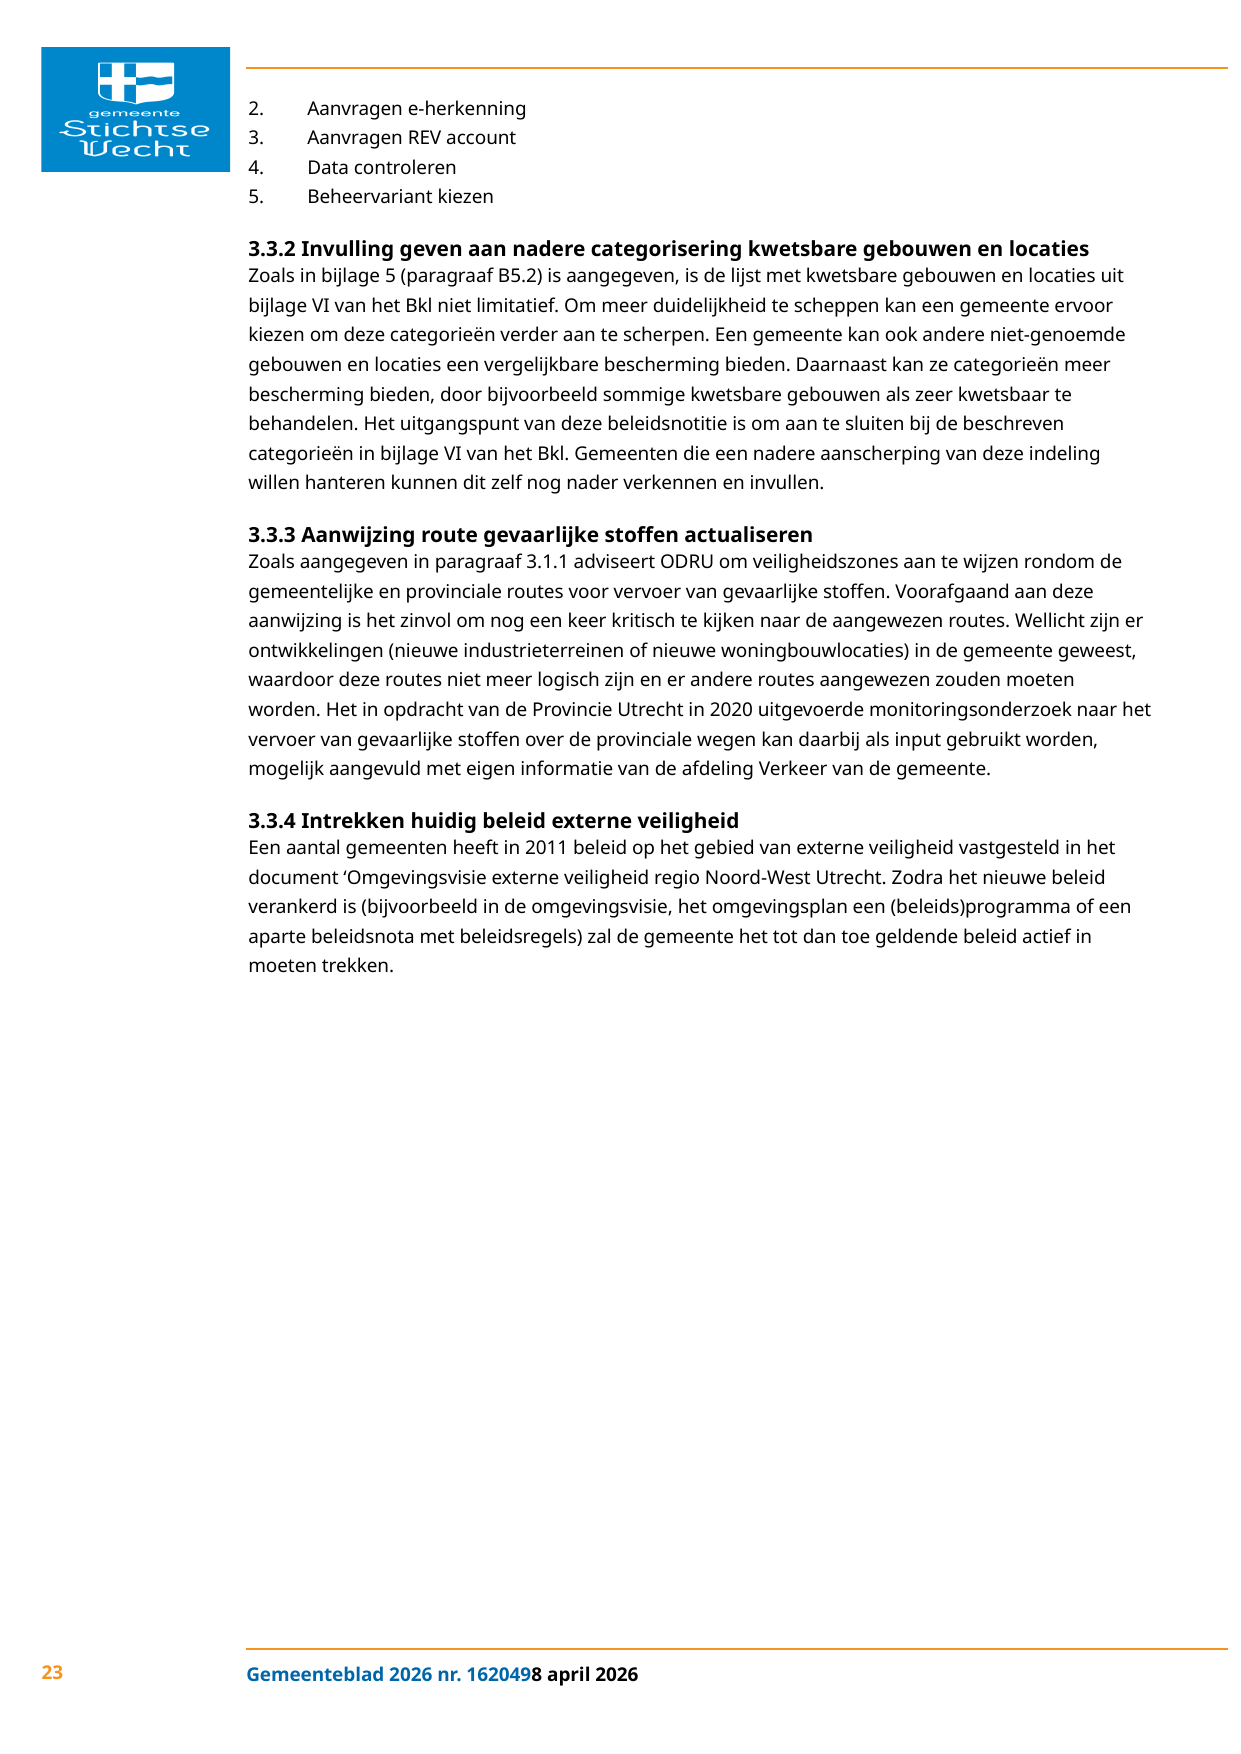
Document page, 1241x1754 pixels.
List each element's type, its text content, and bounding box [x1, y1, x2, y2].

text 3.3.2 Invulling geven aan nadere categorisering kwetsbare gebouwen en locaties [248, 234, 1152, 262]
text 3.3.3 Aanwijzing route gevaarlijke stoffen actualiseren [248, 520, 1152, 548]
picture [137, 63, 174, 103]
text Een aantal gemeenten heeft in 2011 beleid op het gebied van externe veiligheid vastgesteld in het document ‘Omgevingsvisie externe veiligheid regio Noord-West Utrecht. Zodra het nieuwe beleid verankerd is (bijvoorbeeld in de omgevingsvisie, het omgevingsplan een (beleids)programma of een aparte beleidsnota met beleidsregels) zal de gemeente het tot dan toe geldende beleid actief in moeten trekken. [248, 834, 1152, 978]
text 3.3.4 Intrekken huidig beleid externe veiligheid [248, 806, 1152, 834]
list Data controleren [248, 154, 1152, 180]
picture [99, 63, 135, 101]
list Aanvragen REV account [248, 124, 1152, 150]
text Zoals in bijlage 5 (paragraaf B5.2) is aangegeven, is de lijst met kwetsbare gebouwen en locaties uit bijlage VI van het Bkl niet limitatief. Om meer duidelijkheid te scheppen kan een gemeente ervoor kiezen om deze categorieën verder aan te scherpen. Een gemeente kan ook andere niet-genoemde gebouwen en locaties een vergelijkbare bescherming bieden. Daarnaast kan ze categorieën meer bescherming bieden, door bijvoorbeeld sommige kwetsbare gebouwen als zeer kwetsbaar te behandelen. Het uitgangspunt van deze beleidsnotitie is om aan te sluiten bij de beschreven categorieën in bijlage VI van het Bkl. Gemeenten die een nadere aanscherping van deze indeling willen hanteren kunnen dit zelf nog nader verkennen en invullen. [248, 262, 1152, 495]
text Zoals aangegeven in paragraaf 3.1.1 adviseert ODRU om veiligheidszones aan te wijzen rondom de gemeentelijke en provinciale routes voor vervoer van gevaarlijke stoffen. Voorafgaand aan deze aanwijzing is het zinvol om nog een keer kritisch te kijken naar de aangewezen routes. Wellicht zijn er ontwikkelingen (nieuwe industrieterreinen of nieuwe woningbouwlocaties) in de gemeente geweest, waardoor deze routes niet meer logisch zijn en er andere routes aangewezen zouden moeten worden. Het in opdracht van de Provincie Utrecht in 2020 uitgevoerde monitoringsonderzoek naar het vervoer van gevaarlijke stoffen over de provinciale wegen kan daarbij als input gebruikt worden, mogelijk aangevuld met eigen informatie van de afdeling Verkeer van de gemeente. [248, 548, 1152, 781]
list Beheervariant kiezen [248, 183, 1152, 209]
list Aanvragen e-herkenning [248, 95, 1152, 121]
